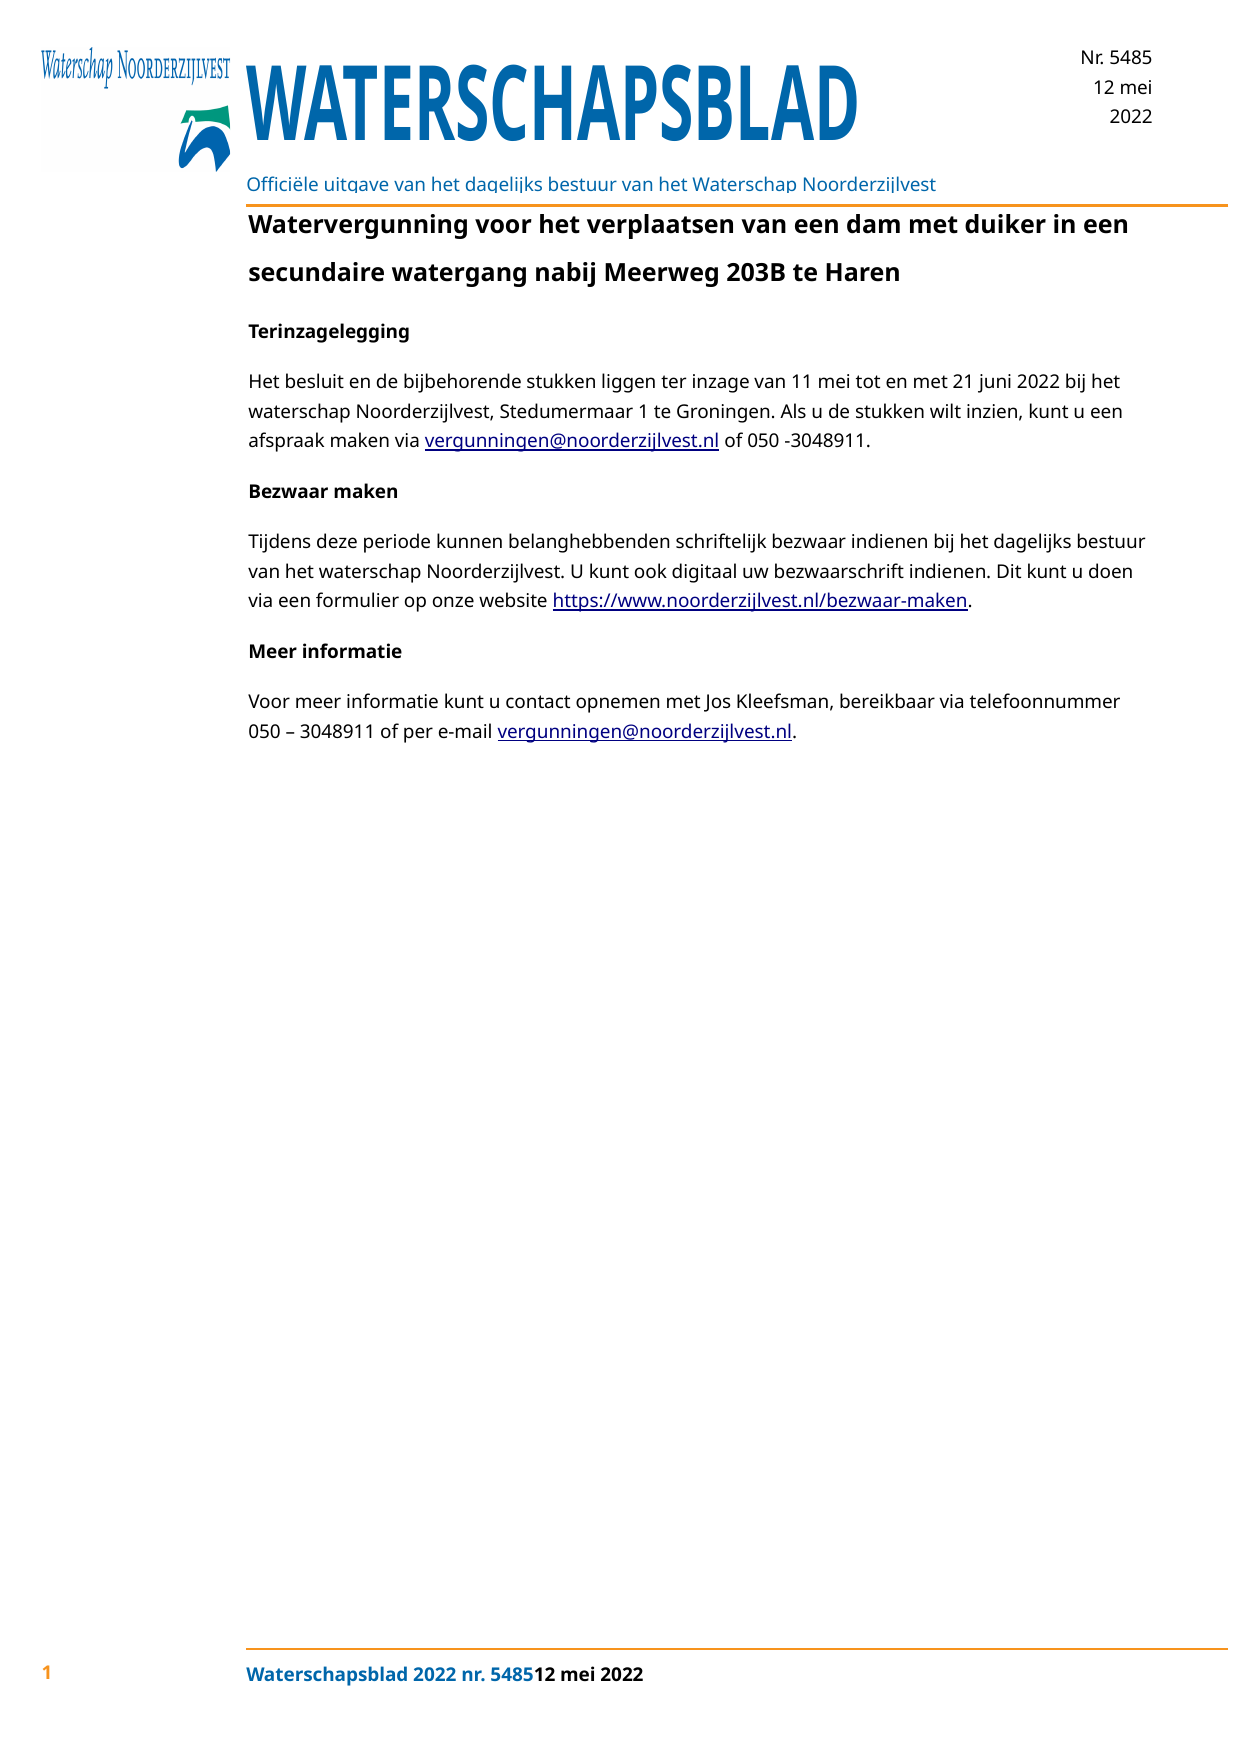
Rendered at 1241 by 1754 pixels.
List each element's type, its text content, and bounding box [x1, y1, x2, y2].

text Meer informatie [248, 638, 1152, 664]
text Bezwaar maken [248, 478, 1152, 504]
text Voor meer informatie kunt u contact opnemen met Jos Kleefsman, bereikbaar via telefoonnummer 050 – 3048911 of per e-mail vergunningen@noorderzijlvest.nl. [248, 688, 1152, 744]
text Terinzagelegging [248, 318, 1152, 344]
text Watervergunning voor het verplaatsen van een dam met duiker in een secundaire watergang nabij Meerweg 203B te Haren [248, 207, 1152, 288]
text Het besluit en de bijbehorende stukken liggen ter inzage van 11 mei tot en met 21 juni 2022 bij het waterschap Noorderzijlvest, Stedumermaar 1 te Groningen. Als u de stukken wilt inzien, kunt u een afspraak maken via vergunningen@noorderzijlvest.nl of 050 -3048911. [248, 368, 1152, 453]
text Tijdens deze periode kunnen belanghebbenden schriftelijk bezwaar indienen bij het dagelijks bestuur van het waterschap Noorderzijlvest. U kunt ook digitaal uw bezwaarschrift indienen. Dit kunt u doen via een formulier op onze website https://www.noorderzijlvest.nl/bezwaar-maken. [248, 528, 1152, 613]
picture [41, 47, 231, 172]
